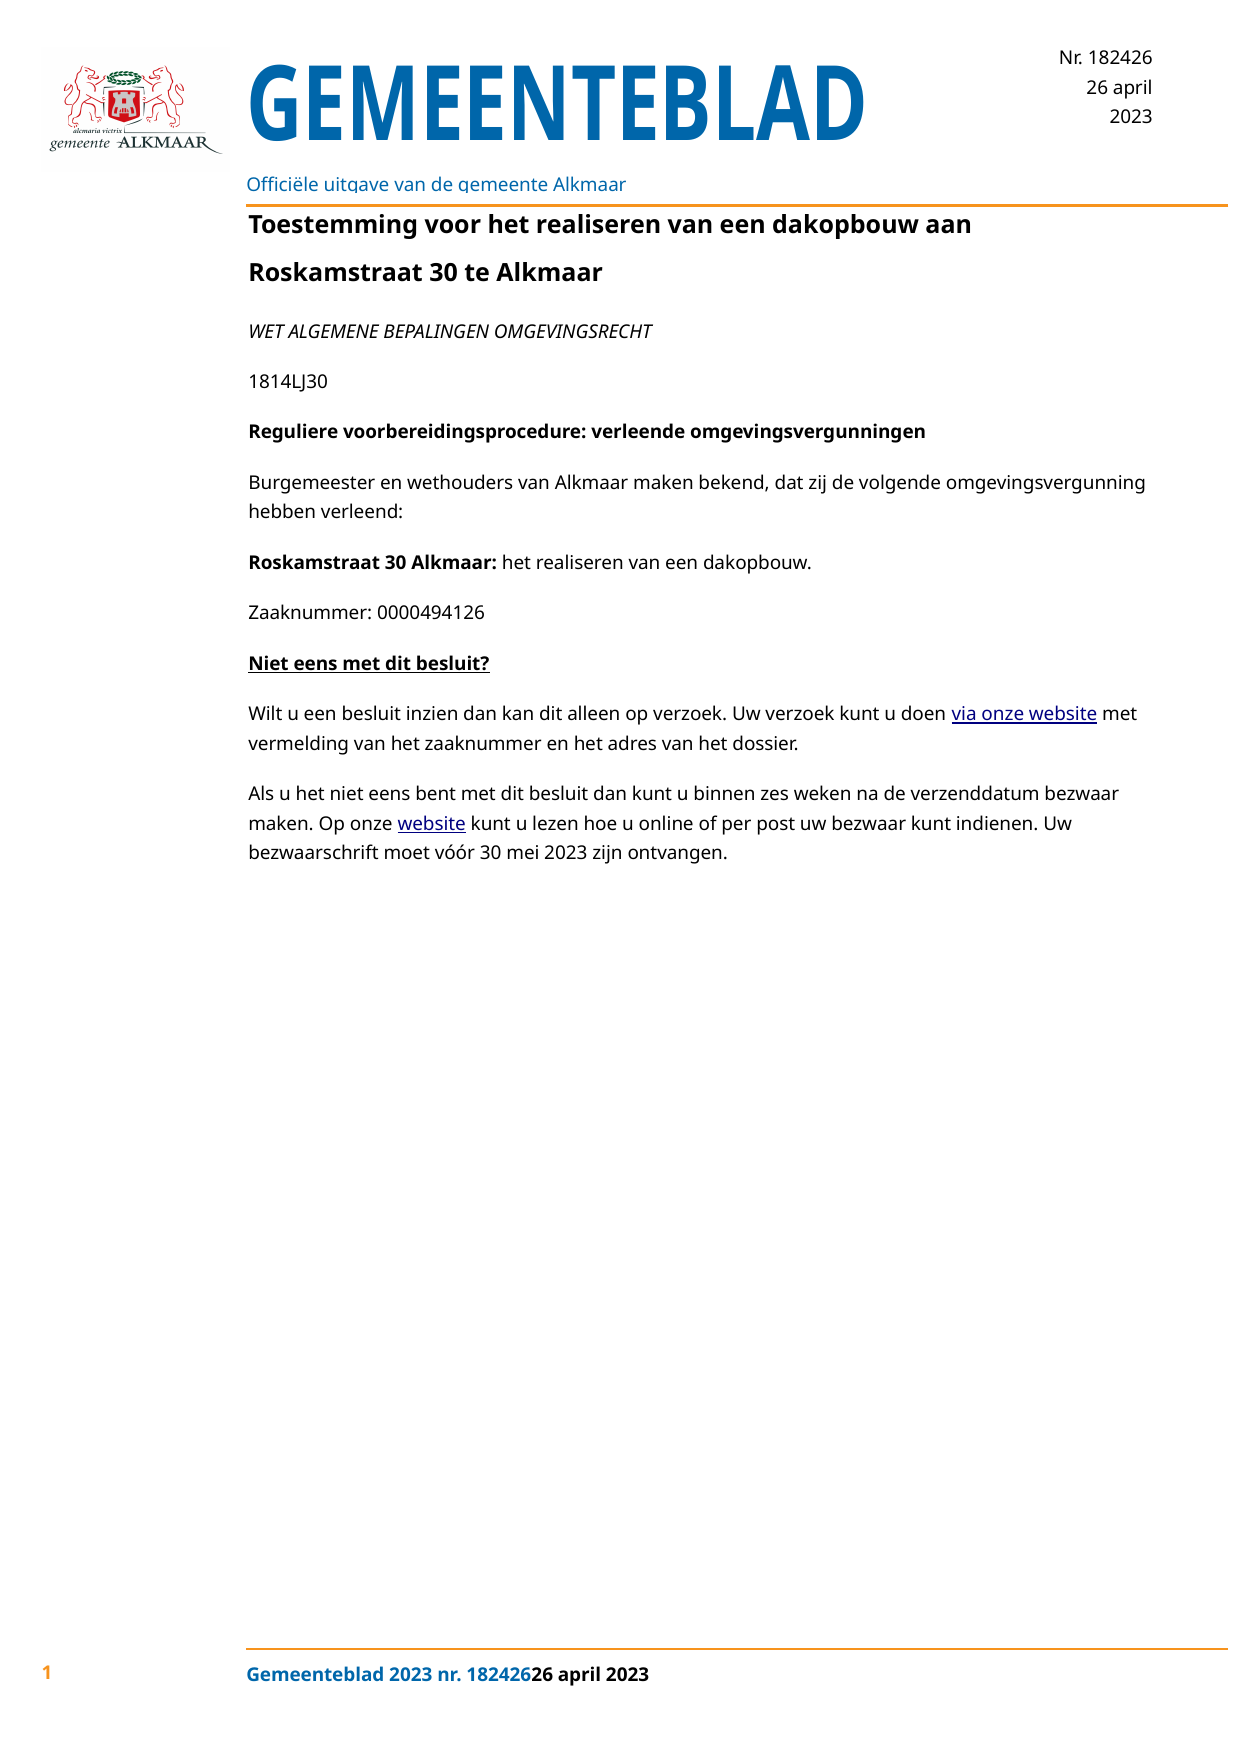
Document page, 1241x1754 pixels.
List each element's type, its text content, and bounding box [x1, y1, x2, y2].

text Als u het niet eens bent met dit besluit dan kunt u binnen zes weken na de verzenddatum bezwaar maken. Op onze website kunt u lezen hoe u online of per post uw bezwaar kunt indienen. Uw bezwaarschrift moet vóór 30 mei 2023 zijn ontvangen. [248, 780, 1152, 865]
picture [41, 47, 231, 172]
text 1814LJ30 [248, 368, 1152, 394]
text Zaaknummer: 0000494126 [248, 599, 1152, 625]
text Roskamstraat 30 Alkmaar: het realiseren van een dakopbouw. [248, 549, 1152, 575]
text Toestemming voor het realiseren van een dakopbouw aan Roskamstraat 30 te Alkmaar [248, 207, 1152, 288]
text Wilt u een besluit inzien dan kan dit alleen op verzoek. Uw verzoek kunt u doen via onze website met vermelding van het zaaknummer en het adres van het dossier. [248, 700, 1152, 756]
text Reguliere voorbereidingsprocedure: verleende omgevingsvergunningen [248, 419, 1152, 444]
text Niet eens met dit besluit? [248, 650, 1152, 676]
text WET ALGEMENE BEPALINGEN OMGEVINGSRECHT [248, 318, 1152, 344]
text Burgemeester en wethouders van Alkmaar maken bekend, dat zij de volgende omgevingsvergunning hebben verleend: [248, 469, 1152, 524]
